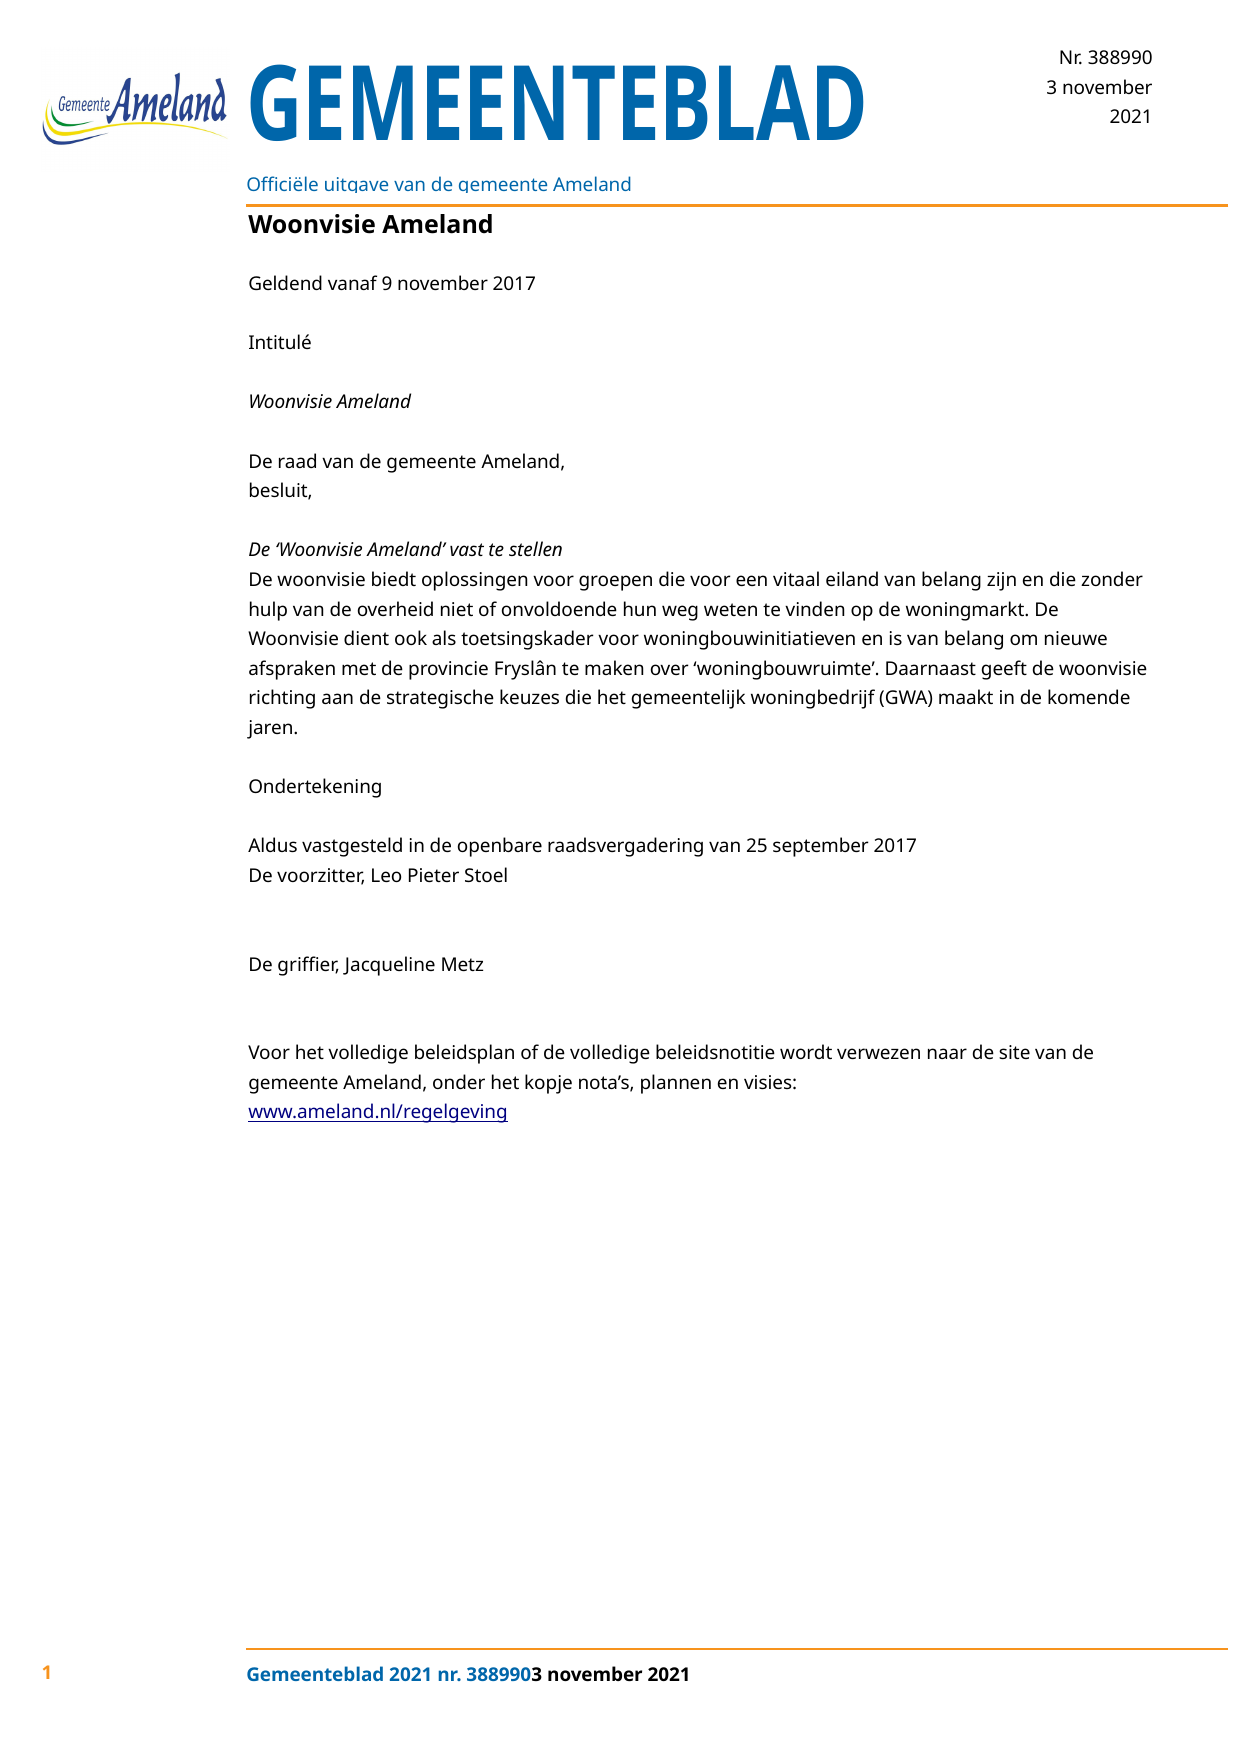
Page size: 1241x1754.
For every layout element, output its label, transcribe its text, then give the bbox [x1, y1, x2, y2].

text besluit, [248, 477, 1152, 503]
text De raad van de gemeente Ameland, [248, 448, 1152, 473]
text De voorzitter, Leo Pieter Stoel [248, 862, 1152, 888]
text www.ameland.nl/regelgeving [248, 1099, 1152, 1124]
text Ondertekening [248, 773, 1152, 799]
picture [41, 47, 231, 172]
text Voor het volledige beleidsplan of de volledige beleidsnotitie wordt verwezen naar de site van de gemeente Ameland, onder het kopje nota’s, plannen en visies: [248, 1039, 1152, 1095]
text De griffier, Jacqueline Metz [248, 951, 1152, 976]
text Woonvisie Ameland [248, 207, 1152, 241]
text De ‘Woonvisie Ameland’ vast te stellen [248, 537, 1152, 562]
text Aldus vastgesteld in de openbare raadsvergadering van 25 september 2017 [248, 832, 1152, 858]
text Geldend vanaf 9 november 2017 [248, 270, 1152, 296]
text Woonvisie Ameland [248, 389, 1152, 414]
text Intitulé [248, 329, 1152, 355]
text De woonvisie biedt oplossingen voor groepen die voor een vitaal eiland van belang zijn en die zonder hulp van de overheid niet of onvoldoende hun weg weten te vinden op de woningmarkt. De Woonvisie dient ook als toetsingskader voor woningbouwinitiatieven en is van belang om nieuwe afspraken met de provincie Fryslân te maken over ‘woningbouwruimte’. Daarnaast geeft de woonvisie richting aan de strategische keuzes die het gemeentelijk woningbedrijf (GWA) maakt in de komende jaren. [248, 566, 1152, 740]
